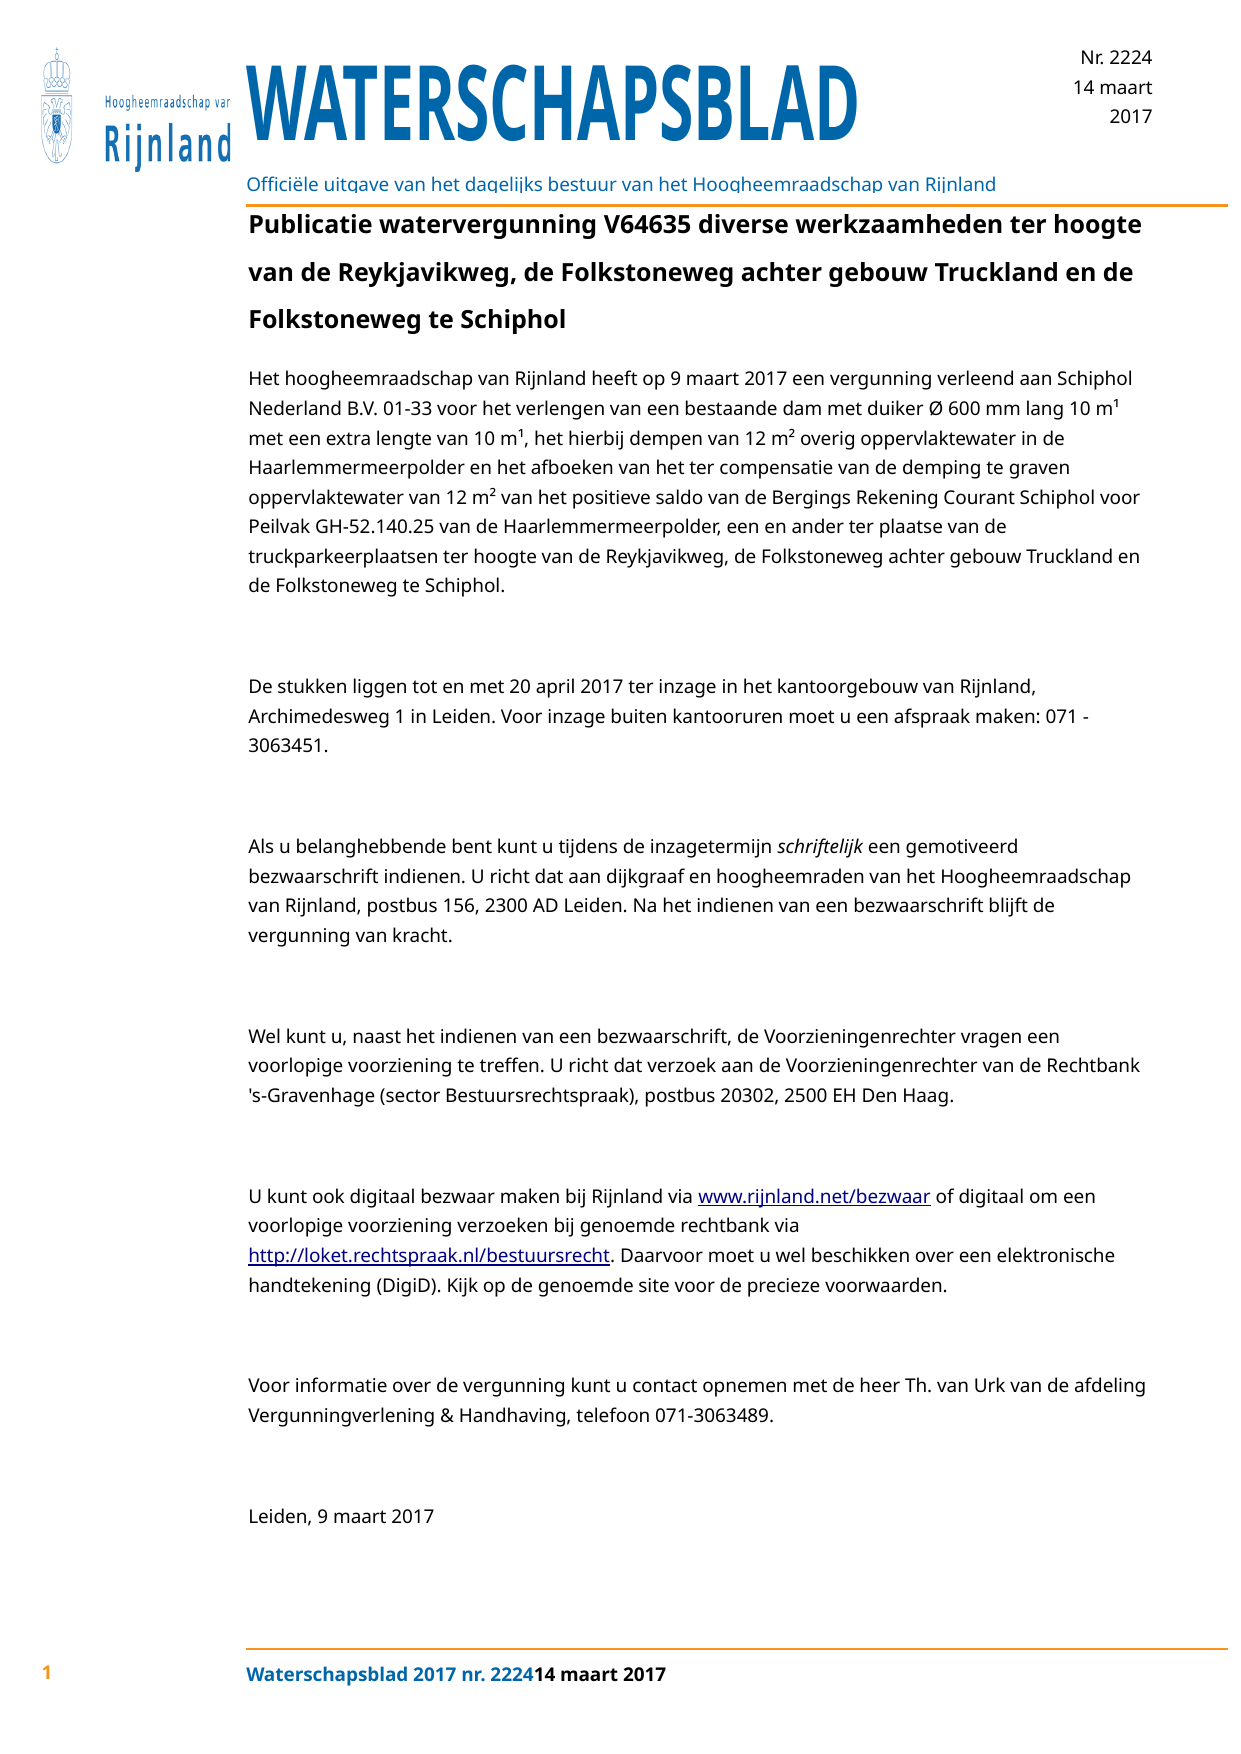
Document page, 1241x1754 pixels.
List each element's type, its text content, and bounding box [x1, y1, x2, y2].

text Het hoogheemraadschap van Rijnland heeft op 9 maart 2017 een vergunning verleend aan Schiphol Nederland B.V. 01-33 voor het verlengen van een bestaande dam met duiker Ø 600 mm lang 10 m¹ met een extra lengte van 10 m¹, het hierbij dempen van 12 m² overig oppervlaktewater in de Haarlemmermeerpolder en het afboeken van het ter compensatie van de demping te graven oppervlaktewater van 12 m² van het positieve saldo van de Bergings Rekening Courant Schiphol voor Peilvak GH-52.140.25 van de Haarlemmermeerpolder, een en ander ter plaatse van de truckparkeerplaatsen ter hoogte van de Reykjavikweg, de Folkstoneweg achter gebouw Truckland en de Folkstoneweg te Schiphol. [248, 366, 1152, 598]
text Voor informatie over de vergunning kunt u contact opnemen met de heer Th. van Urk van de afdeling Vergunningverlening & Handhaving, telefoon 071-3063489. [248, 1373, 1152, 1428]
picture [41, 47, 231, 172]
text U kunt ook digitaal bezwaar maken bij Rijnland via www.rijnland.net/bezwaar of digitaal om een voorlopige voorziening verzoeken bij genoemde rechtbank via http://loket.rechtspraak.nl/bestuursrecht. Daarvoor moet u wel beschikken over een elektronische handtekening (DigiD). Kijk op de genoemde site voor de precieze voorwaarden. [248, 1183, 1152, 1297]
text Wel kunt u, naast het indienen van een bezwaarschrift, de Voorzieningenrechter vragen een voorlopige voorziening te treffen. U richt dat verzoek aan de Voorzieningenrechter van de Rechtbank 's-Gravenhage (sector Bestuursrechtspraak), postbus 20302, 2500 EH Den Haag. [248, 1023, 1152, 1108]
text Leiden, 9 maart 2017 [248, 1503, 1152, 1529]
text De stukken liggen tot en met 20 april 2017 ter inzage in het kantoorgebouw van Rijnland, Archimedesweg 1 in Leiden. Voor inzage buiten kantooruren moet u een afspraak maken: 071 - 3063451. [248, 673, 1152, 758]
text Publicatie watervergunning V64635 diverse werkzaamheden ter hoogte van de Reykjavikweg, de Folkstoneweg achter gebouw Truckland en de Folkstoneweg te Schiphol [248, 207, 1152, 336]
text Als u belanghebbende bent kunt u tijdens de inzagetermijn schriftelijk een gemotiveerd bezwaarschrift indienen. U richt dat aan dijkgraaf en hoogheemraden van het Hoogheemraadschap van Rijnland, postbus 156, 2300 AD Leiden. Na het indienen van een bezwaarschrift blijft de vergunning van kracht. [248, 833, 1152, 948]
